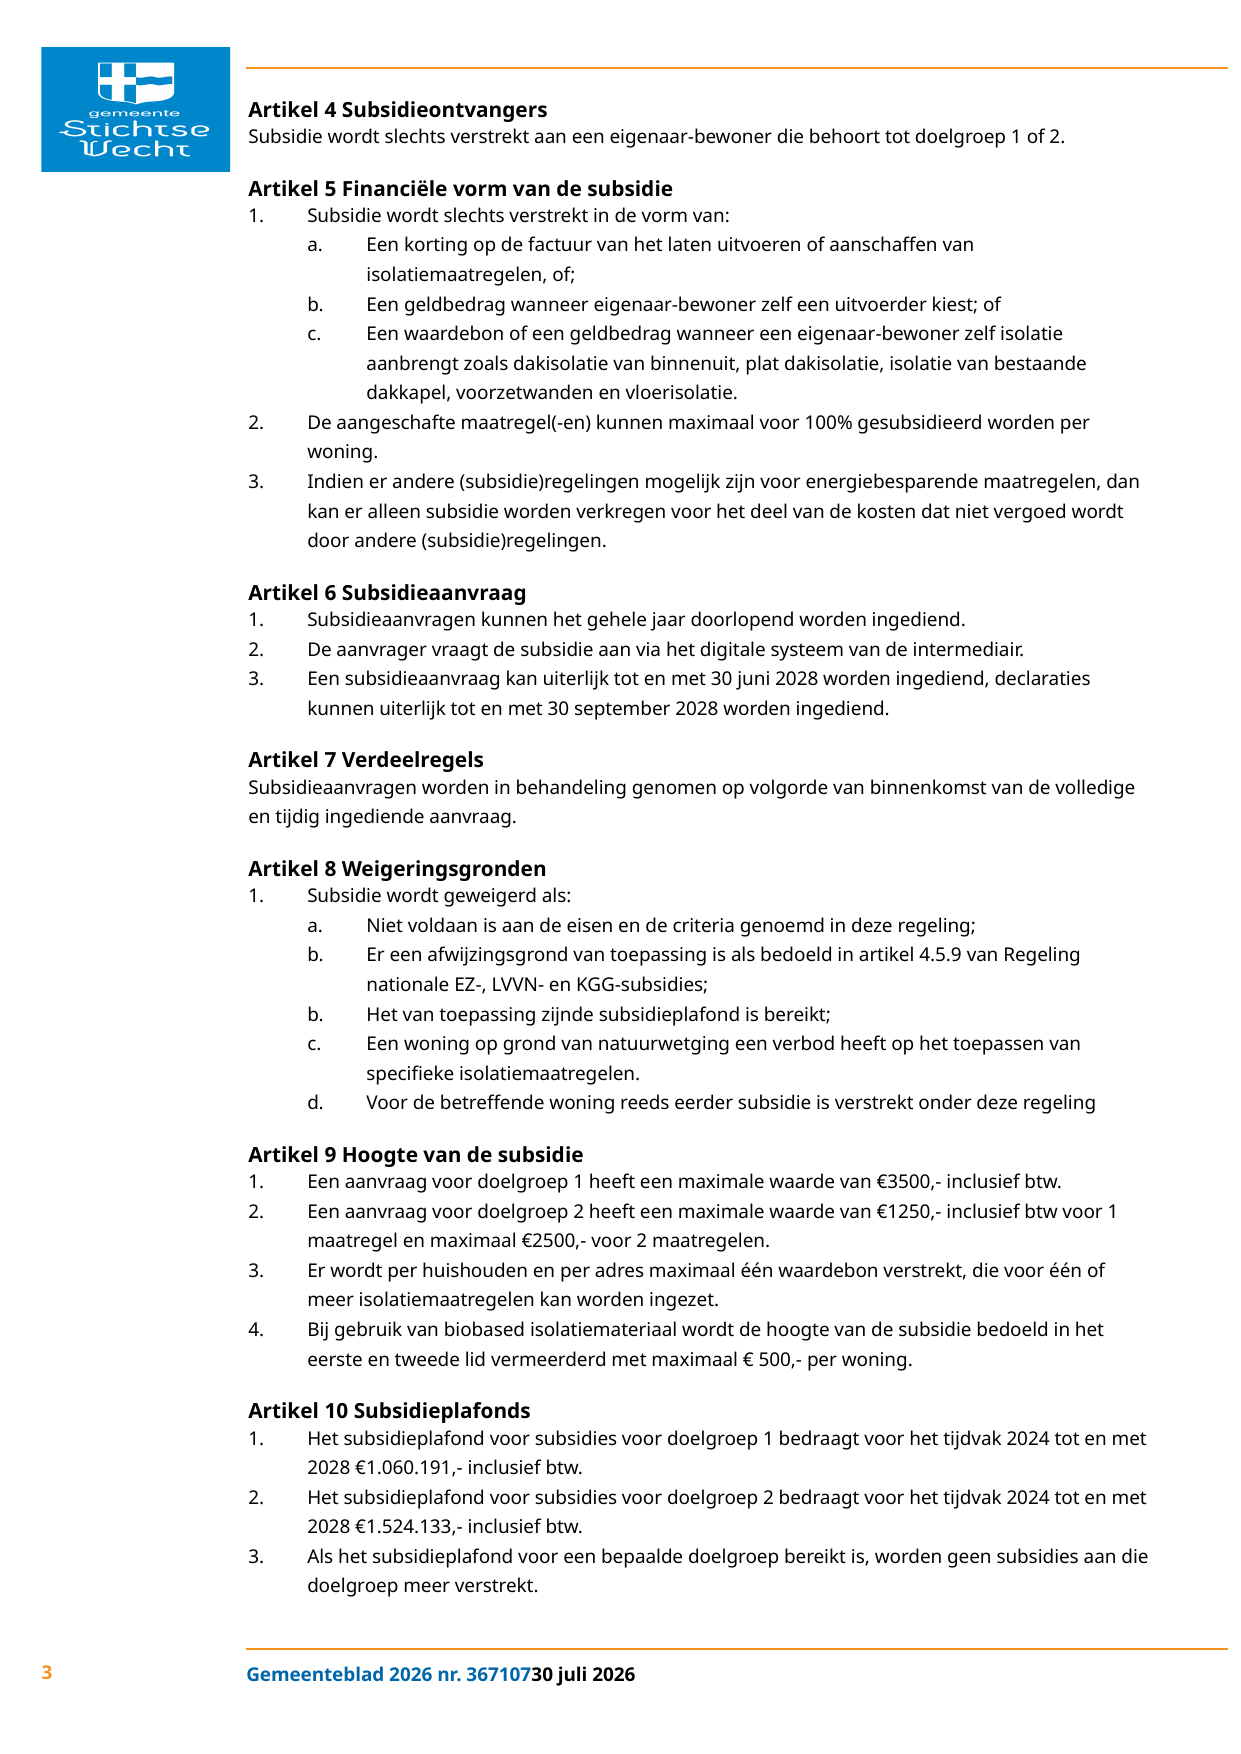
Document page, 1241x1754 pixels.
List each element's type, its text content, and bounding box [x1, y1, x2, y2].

picture [137, 63, 174, 103]
list Er een afwijzingsgrond van toepassing is als bedoeld in artikel 4.5.9 van Regeling nationale EZ-, LVVN- en KGG-subsidies; [307, 942, 1152, 997]
picture [99, 63, 135, 101]
text Artikel 9 Hoogte van de subsidie [248, 1140, 1152, 1168]
text Artikel 4 Subsidieontvangers [248, 95, 1152, 123]
list Indien er andere (subsidie)regelingen mogelijk zijn voor energiebesparende maatregelen, dan kan er alleen subsidie worden verkregen voor het deel van de kosten dat niet vergoed wordt door andere (subsidie)regelingen. [248, 468, 1152, 553]
list Het subsidieplafond voor subsidies voor doelgroep 2 bedraagt voor het tijdvak 2024 tot en met 2028 €1.524.133,- inclusief btw. [248, 1484, 1152, 1539]
text Artikel 10 Subsidieplafonds [248, 1396, 1152, 1425]
list Subsidie wordt geweigerd als: [248, 882, 1152, 908]
list Een korting op de factuur van het laten uitvoeren of aanschaffen van isolatiemaatregelen, of; [307, 232, 1152, 287]
list Er wordt per huishouden en per adres maximaal één waardebon verstrekt, die voor één of meer isolatiemaatregelen kan worden ingezet. [248, 1257, 1152, 1312]
list Een aanvraag voor doelgroep 1 heeft een maximale waarde van €3500,- inclusief btw. [248, 1168, 1152, 1194]
list De aanvrager vraagt de subsidie aan via het digitale systeem van de intermediair. [248, 636, 1152, 662]
list Als het subsidieplafond voor een bepaalde doelgroep bereikt is, worden geen subsidies aan die doelgroep meer verstrekt. [248, 1543, 1152, 1598]
text Artikel 8 Weigeringsgronden [248, 854, 1152, 882]
text Artikel 7 Verdeelregels [248, 746, 1152, 774]
list Een aanvraag voor doelgroep 2 heeft een maximale waarde van €1250,- inclusief btw voor 1 maatregel en maximaal €2500,- voor 2 maatregelen. [248, 1198, 1152, 1253]
list Een waardebon of een geldbedrag wanneer een eigenaar-bewoner zelf isolatie aanbrengt zoals dakisolatie van binnenuit, plat dakisolatie, isolatie van bestaande dakkapel, voorzetwanden en vloerisolatie. [307, 320, 1152, 405]
list Voor de betreffende woning reeds eerder subsidie is verstrekt onder deze regeling [307, 1089, 1152, 1115]
text Artikel 6 Subsidieaanvraag [248, 578, 1152, 606]
list Een geldbedrag wanneer eigenaar-bewoner zelf een uitvoerder kiest; of [307, 291, 1152, 317]
list Subsidieaanvragen kunnen het gehele jaar doorlopend worden ingediend. [248, 606, 1152, 632]
list Subsidie wordt slechts verstrekt in de vorm van: [248, 202, 1152, 228]
list Het van toepassing zijnde subsidieplafond is bereikt; [307, 1001, 1152, 1026]
list De aangeschafte maatregel(-en) kunnen maximaal voor 100% gesubsidieerd worden per woning. [248, 409, 1152, 464]
list Niet voldaan is aan de eisen en de criteria genoemd in deze regeling; [307, 912, 1152, 938]
list Een woning op grond van natuurwetging een verbod heeft op het toepassen van specifieke isolatiemaatregelen. [307, 1030, 1152, 1086]
list Een subsidieaanvraag kan uiterlijk tot en met 30 juni 2028 worden ingediend, declaraties kunnen uiterlijk tot en met 30 september 2028 worden ingediend. [248, 666, 1152, 721]
text Subsidie wordt slechts verstrekt aan een eigenaar-bewoner die behoort tot doelgroep 1 of 2. [248, 123, 1152, 149]
list Bij gebruik van biobased isolatiemateriaal wordt de hoogte van de subsidie bedoeld in het eerste en tweede lid vermeerderd met maximaal € 500,- per woning. [248, 1316, 1152, 1372]
text Artikel 5 Financiële vorm van de subsidie [248, 174, 1152, 202]
list Het subsidieplafond voor subsidies voor doelgroep 1 bedraagt voor het tijdvak 2024 tot en met 2028 €1.060.191,- inclusief btw. [248, 1425, 1152, 1480]
text Subsidieaanvragen worden in behandeling genomen op volgorde van binnenkomst van de volledige en tijdig ingediende aanvraag. [248, 774, 1152, 829]
